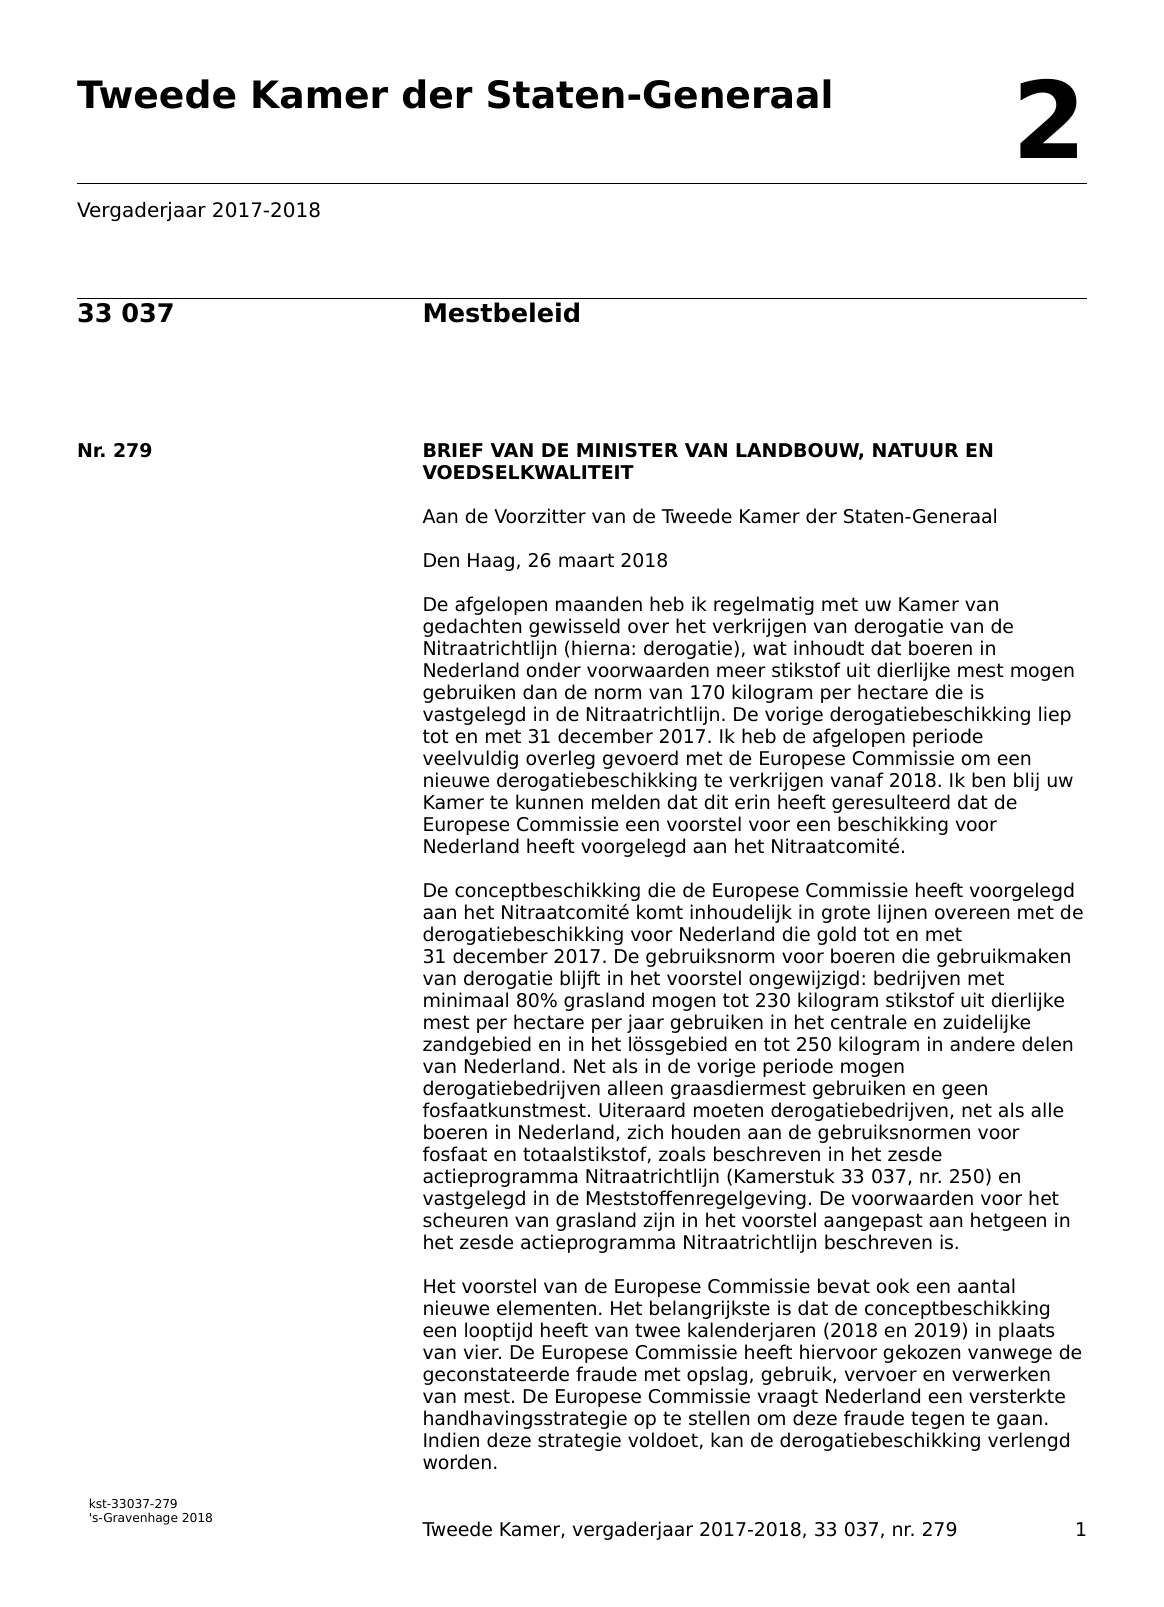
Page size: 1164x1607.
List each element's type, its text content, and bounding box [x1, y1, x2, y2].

text 's-Gravenhage 2018 [88, 1511, 323, 1525]
subtitle 33 037 Mestbeleid [77, 299, 1087, 329]
text kst-33037-279 [88, 1497, 323, 1511]
table_header 2 [886, 59, 1087, 183]
text De afgelopen maanden heb ik regelmatig met uw Kamer van gedachten gewisseld over het verkrijgen van derogatie van de Nitraatrichtlijn (hierna: derogatie), wat inhoudt dat boeren in Nederland onder voorwaarden meer stikstof uit dierlijke mest mogen gebruiken dan de norm van 170 kilogram per hectare die is vastgelegd in de Nitraatrichtlijn. De vorige derogatiebeschikking liep tot en met 31 december 2017. Ik heb de afgelopen periode veelvuldig overleg gevoerd met de Europese Commissie om een nieuwe derogatiebeschikking te verkrijgen vanaf 2018. Ik ben blij uw Kamer te kunnen melden dat dit erin heeft geresulteerd dat de Europese Commissie een voorstel voor een beschikking voor Nederland heeft voorgelegd aan het Nitraatcomité. [422, 594, 1087, 858]
text De conceptbeschikking die de Europese Commissie heeft voorgelegd aan het Nitraatcomité komt inhoudelijk in grote lijnen overeen met de derogatiebeschikking voor Nederland die gold tot en met 31 december 2017. De gebruiksnorm voor boeren die gebruikmaken van derogatie blijft in het voorstel ongewijzigd: bedrijven met minimaal 80% grasland mogen tot 230 kilogram stikstof uit dierlijke mest per hectare per jaar gebruiken in het centrale en zuidelijke zandgebied en in het lössgebied en tot 250 kilogram in andere delen van Nederland. Net als in de vorige periode mogen derogatiebedrijven alleen graasdiermest gebruiken en geen fosfaatkunstmest. Uiteraard moeten derogatiebedrijven, net als alle boeren in Nederland, zich houden aan de gebruiksnormen voor fosfaat en totaalstikstof, zoals beschreven in het zesde actieprogramma Nitraatrichtlijn (Kamerstuk 33 037, nr. 250) en vastgelegd in de Meststoffenregelgeving. De voorwaarden voor het scheuren van grasland zijn in het voorstel aangepast aan hetgeen in het zesde actieprogramma Nitraatrichtlijn beschreven is. [422, 880, 1087, 1254]
subtitle Nr. 279 BRIEF VAN DE MINISTER VAN LANDBOUW, NATUUR EN VOEDSELKWALITEIT [77, 440, 1087, 484]
table_header Tweede Kamer der Staten-Generaal [77, 59, 886, 183]
table_cell Vergaderjaar 2017-2018 [77, 184, 1087, 298]
text Den Haag, 26 maart 2018 [422, 550, 1087, 572]
text Aan de Voorzitter van de Tweede Kamer der Staten-Generaal [422, 506, 1087, 528]
text Het voorstel van de Europese Commissie bevat ook een aantal nieuwe elementen. Het belangrijkste is dat de conceptbeschikking een looptijd heeft van twee kalenderjaren (2018 en 2019) in plaats van vier. De Europese Commissie heeft hiervoor gekozen vanwege de geconstateerde fraude met opslag, gebruik, vervoer en verwerken van mest. De Europese Commissie vraagt Nederland een versterkte handhavingsstrategie op te stellen om deze fraude tegen te gaan. Indien deze strategie voldoet, kan de derogatiebeschikking verlengd worden. [422, 1276, 1087, 1474]
